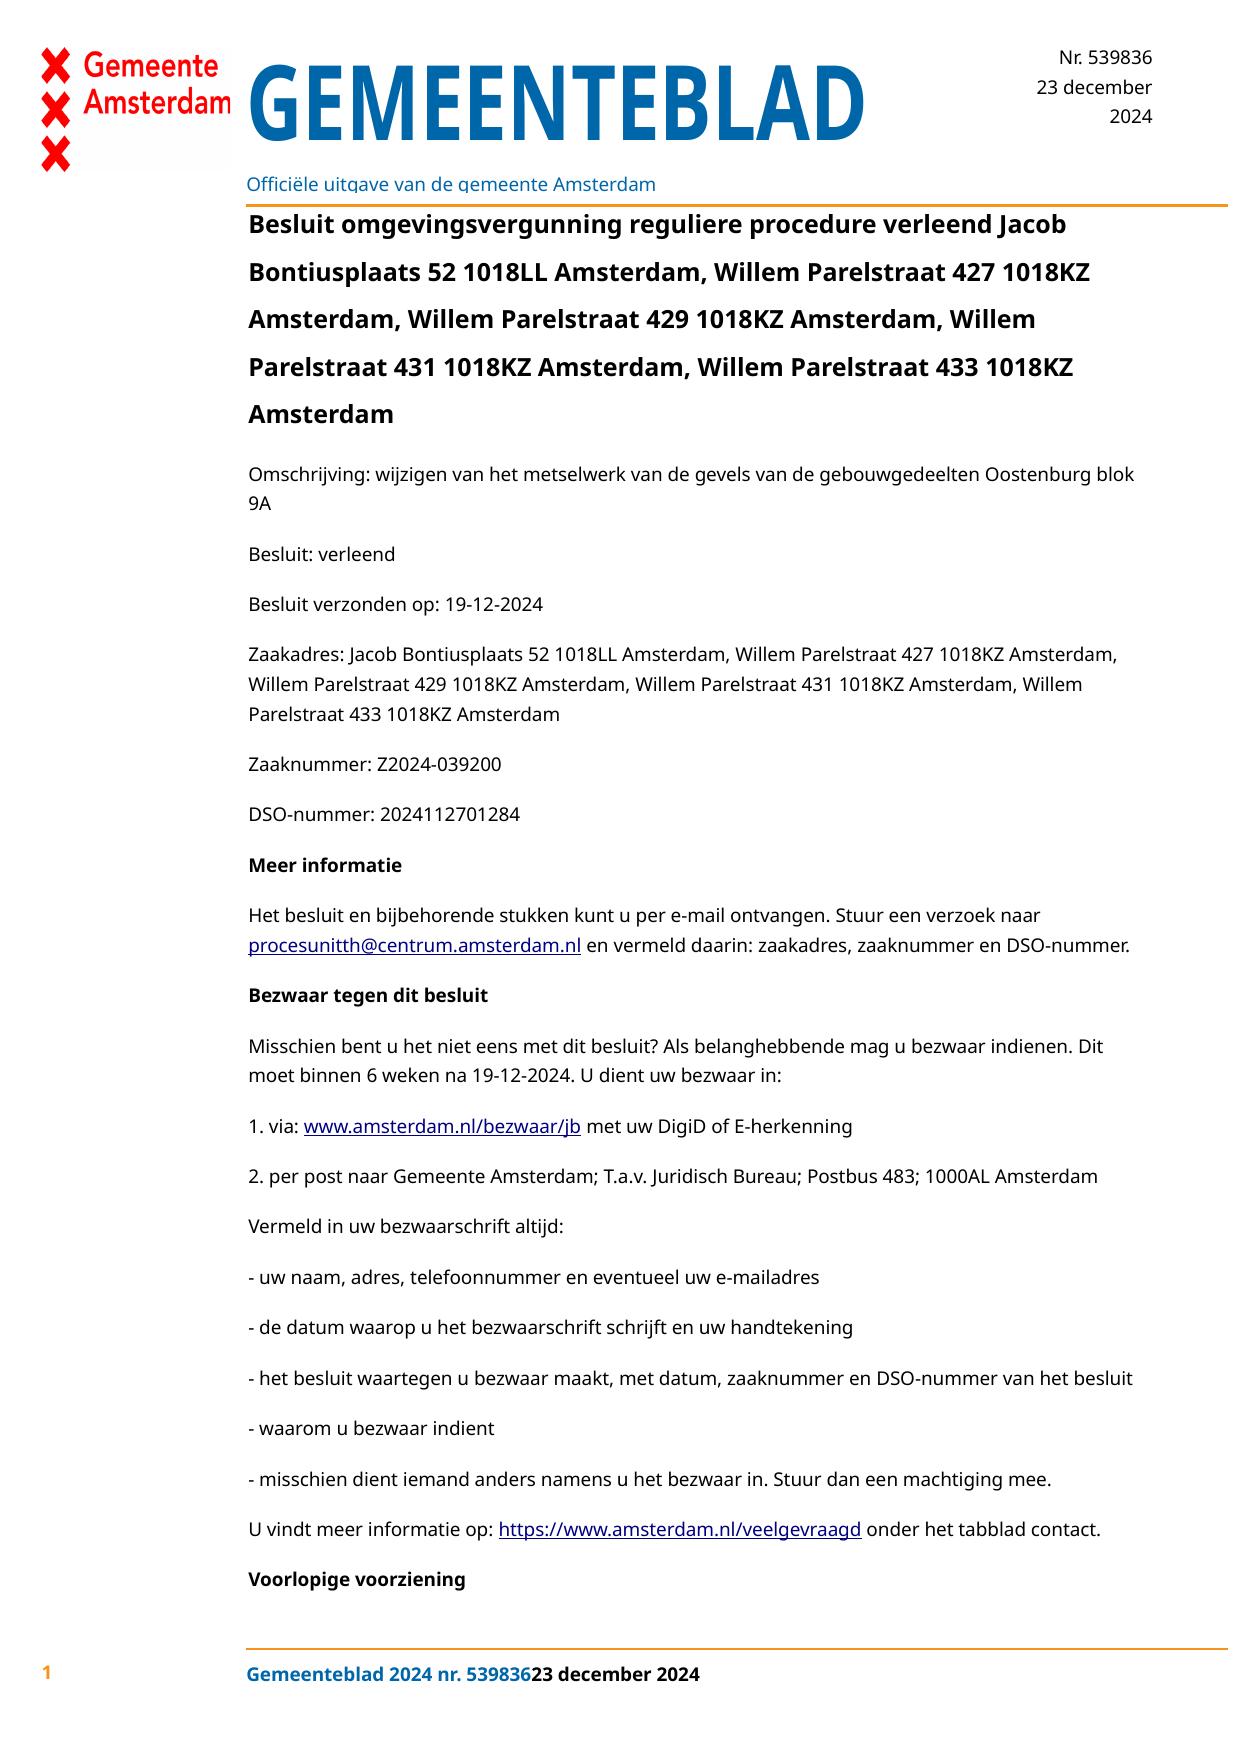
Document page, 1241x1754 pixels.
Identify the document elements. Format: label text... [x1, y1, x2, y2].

text Meer informatie [248, 852, 1152, 878]
text - de datum waarop u het bezwaarschrift schrijft en uw handtekening [248, 1314, 1152, 1340]
text 2. per post naar Gemeente Amsterdam; T.a.v. Juridisch Bureau; Postbus 483; 1000AL Amsterdam [248, 1163, 1152, 1189]
text Voorlopige voorziening [248, 1567, 1152, 1592]
text Zaaknummer: Z2024-039200 [248, 751, 1152, 777]
text - het besluit waartegen u bezwaar maakt, met datum, zaaknummer en DSO-nummer van het besluit [248, 1365, 1152, 1391]
text Het besluit en bijbehorende stukken kunt u per e-mail ontvangen. Stuur een verzoek naar procesunitth@centrum.amsterdam.nl en vermeld daarin: zaakadres, zaaknummer en DSO-nummer. [248, 902, 1152, 958]
text - misschien dient iemand anders namens u het bezwaar in. Stuur dan een machtiging mee. [248, 1466, 1152, 1491]
text Omschrijving: wijzigen van het metselwerk van de gevels van de gebouwgedeelten Oostenburg blok 9A [248, 461, 1152, 516]
text Besluit omgevingsvergunning reguliere procedure verleend Jacob Bontiusplaats 52 1018LL Amsterdam, Willem Parelstraat 427 1018KZ Amsterdam, Willem Parelstraat 429 1018KZ Amsterdam, Willem Parelstraat 431 1018KZ Amsterdam, Willem Parelstraat 433 1018KZ Amsterdam [248, 207, 1152, 431]
text Misschien bent u het niet eens met dit besluit? Als belanghebbende mag u bezwaar indienen. Dit moet binnen 6 weken na 19-12-2024. U dient uw bezwaar in: [248, 1033, 1152, 1088]
text Zaakadres: Jacob Bontiusplaats 52 1018LL Amsterdam, Willem Parelstraat 427 1018KZ Amsterdam, Willem Parelstraat 429 1018KZ Amsterdam, Willem Parelstraat 431 1018KZ Amsterdam, Willem Parelstraat 433 1018KZ Amsterdam [248, 642, 1152, 726]
picture [41, 47, 231, 172]
text - waarom u bezwaar indient [248, 1415, 1152, 1441]
text Bezwaar tegen dit besluit [248, 982, 1152, 1008]
text Vermeld in uw bezwaarschrift altijd: [248, 1214, 1152, 1239]
text U vindt meer informatie op: https://www.amsterdam.nl/veelgevraagd onder het tabblad contact. [248, 1516, 1152, 1542]
text Besluit verzonden op: 19-12-2024 [248, 591, 1152, 617]
text 1. via: www.amsterdam.nl/bezwaar/jb met uw DigiD of E-herkenning [248, 1113, 1152, 1138]
text Besluit: verleend [248, 541, 1152, 566]
text - uw naam, adres, telefoonnummer en eventueel uw e-mailadres [248, 1264, 1152, 1290]
text DSO-nummer: 2024112701284 [248, 802, 1152, 827]
